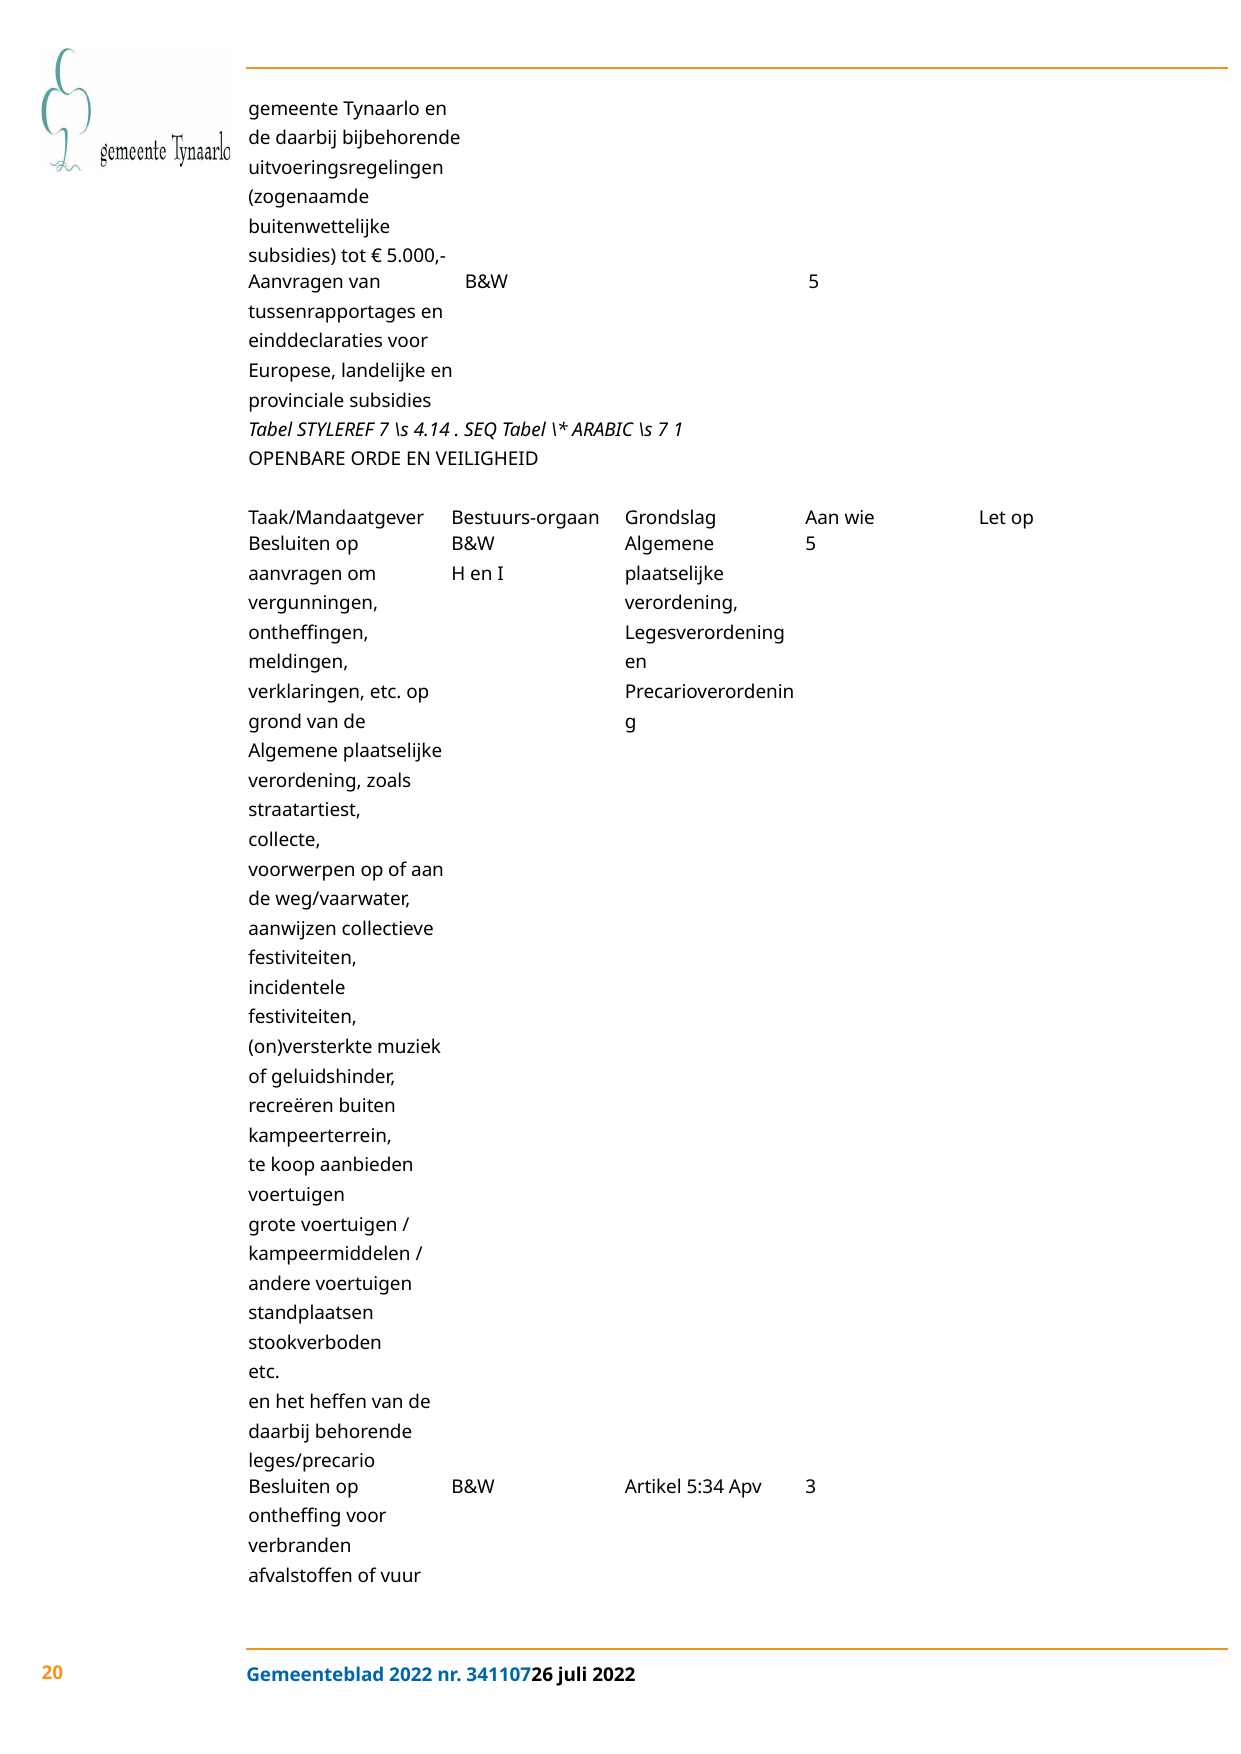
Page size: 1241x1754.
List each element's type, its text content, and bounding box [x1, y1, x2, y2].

table_header Grondslag [625, 505, 805, 530]
table_cell B&W [465, 269, 636, 412]
picture [41, 47, 231, 172]
text OPENBARE ORDE EN VEILIGHEID [248, 445, 1152, 471]
table_cell [636, 269, 808, 412]
table_cell [979, 530, 1152, 1473]
table_cell Algemene plaatselijke verordening, Legesverordening en Precarioverordening [625, 530, 805, 1473]
table_cell [980, 269, 1152, 412]
table_cell [979, 1473, 1152, 1588]
table_header Bestuurs-orgaan [451, 505, 624, 530]
table_header Taak/Mandaatgever [248, 505, 451, 530]
table_cell B&W H en I [451, 530, 624, 1473]
table_cell [808, 95, 980, 268]
table_header Aan wie [805, 505, 978, 530]
table_cell Aanvragen van tussenrapportages en einddeclaraties voor Europese, landelijke en provinciale subsidies [248, 269, 464, 412]
table_cell [980, 95, 1152, 268]
table_cell gemeente Tynaarlo en de daarbij bijbehorende uitvoeringsregelingen (zogenaamde buitenwettelijke subsidies) tot € 5.000,- [248, 95, 464, 268]
table_cell [465, 95, 636, 268]
table_cell 5 [808, 269, 980, 412]
table_cell 5 [805, 530, 978, 1473]
table_cell Artikel 5:34 Apv [625, 1473, 805, 1588]
table_cell 3 [805, 1473, 978, 1588]
table_cell [636, 95, 808, 268]
table_header Let op [979, 505, 1152, 530]
table_cell B&W [451, 1473, 624, 1588]
text Tabel STYLEREF 7 \s 4.14 . SEQ Tabel \* ARABIC \s 7 1 [248, 416, 1152, 441]
table_cell Besluiten op aanvragen om vergunningen, ontheffingen, meldingen, verklaringen, etc. op grond van de Algemene plaatselijke verordening, zoals straatartiest, collecte, voorwerpen op of aan de weg/vaarwater, aanwijzen collectieve festiviteiten, incidentele festiviteiten, (on)versterkte muziek of geluidshinder, recreëren buiten kampeerterrein, te koop aanbieden voertuigen grote voertuigen / kampeermiddelen / andere voertuigen standplaatsen stookverboden etc. en het heffen van de daarbij behorende leges/precario [248, 530, 451, 1473]
table_cell Besluiten op ontheffing voor verbranden afvalstoffen of vuur [248, 1473, 451, 1588]
